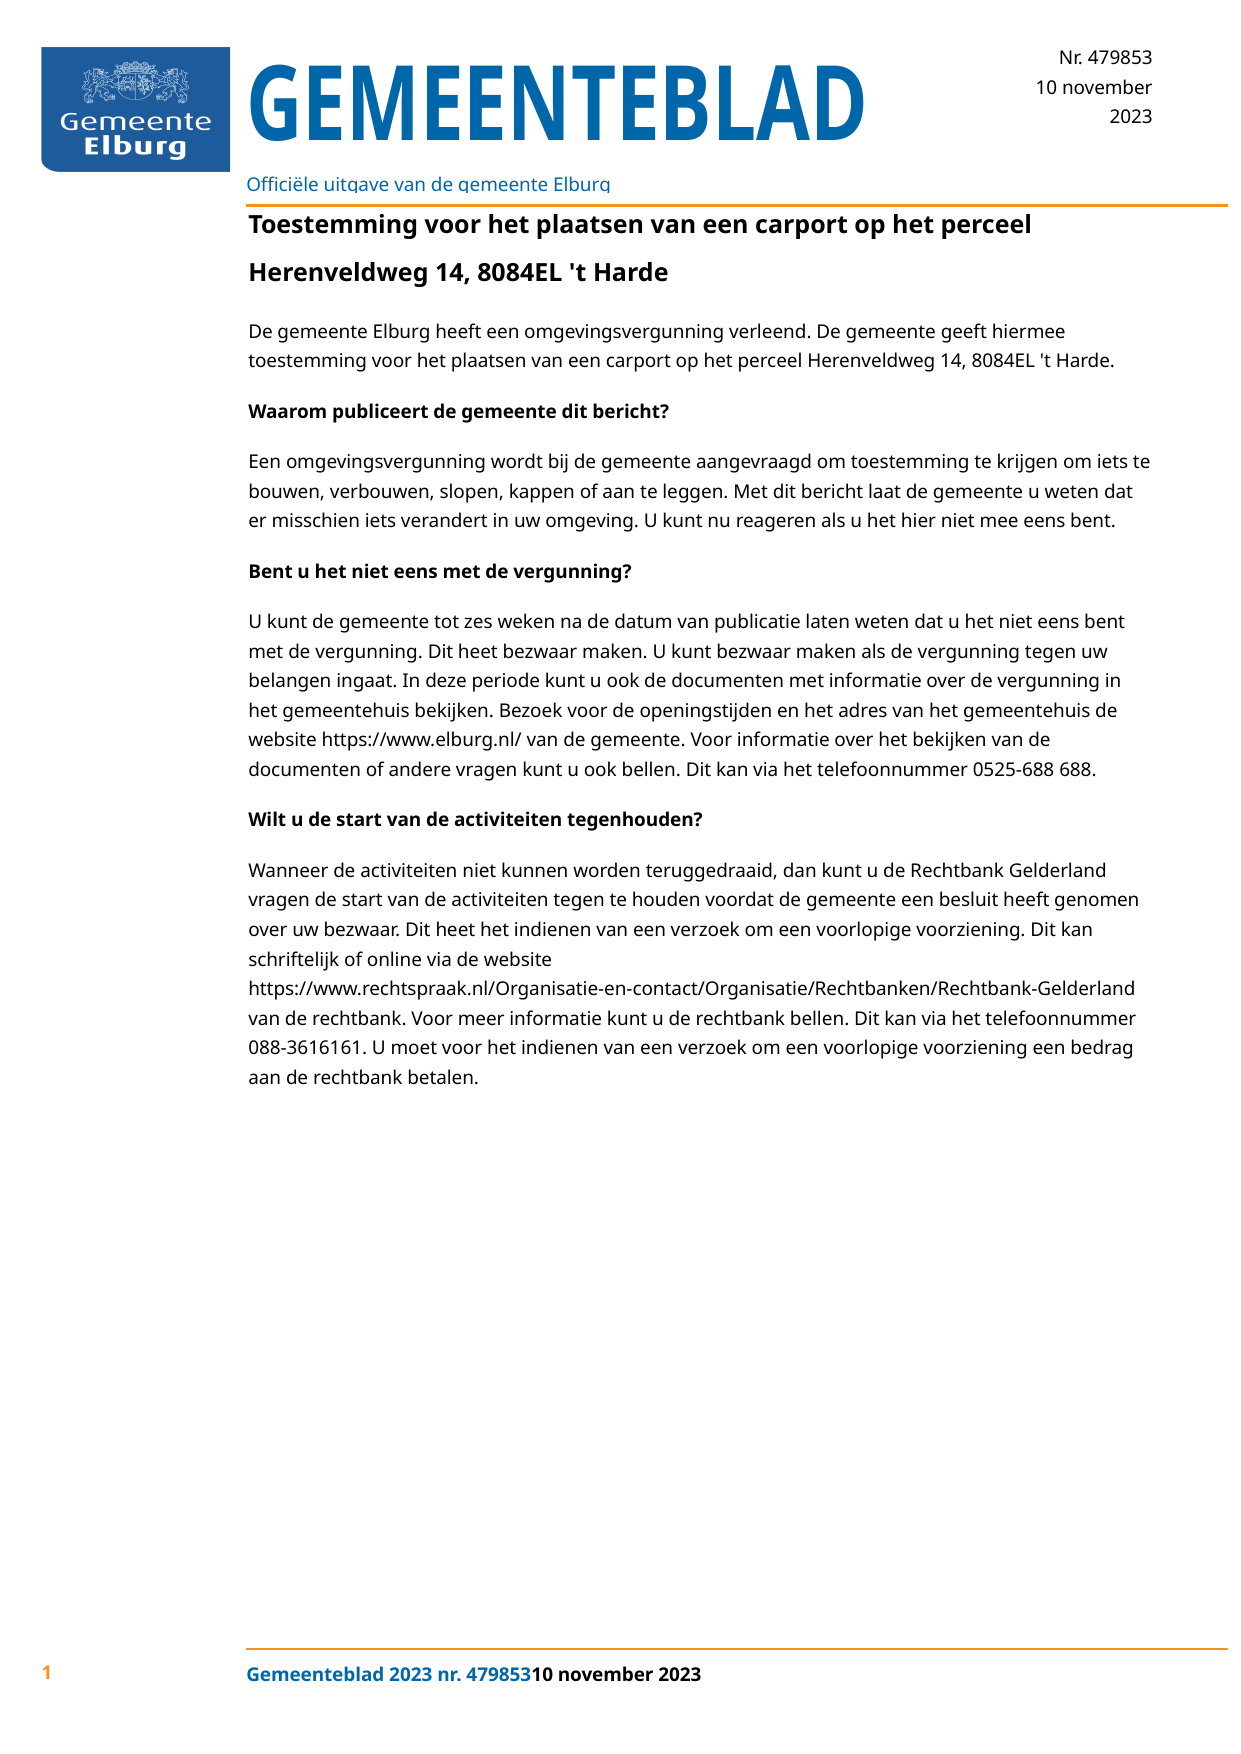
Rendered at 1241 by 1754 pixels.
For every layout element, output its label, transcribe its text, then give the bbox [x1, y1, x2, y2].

text Wanneer de activiteiten niet kunnen worden teruggedraaid, dan kunt u de Rechtbank Gelderland vragen de start van de activiteiten tegen te houden voordat de gemeente een besluit heeft genomen over uw bezwaar. Dit heet het indienen van een verzoek om een voorlopige voorziening. Dit kan schriftelijk of online via de website https://www.rechtspraak.nl/Organisatie-en-contact/Organisatie/Rechtbanken/Rechtbank-Gelderland van de rechtbank. Voor meer informatie kunt u de rechtbank bellen. Dit kan via het telefoonnummer 088-3616161. U moet voor het indienen van een verzoek om een voorlopige voorziening een bedrag aan de rechtbank betalen. [248, 857, 1152, 1090]
text De gemeente Elburg heeft een omgevingsvergunning verleend. De gemeente geeft hiermee toestemming voor het plaatsen van een carport op het perceel Herenveldweg 14, 8084EL 't Harde. [248, 318, 1152, 373]
text U kunt de gemeente tot zes weken na de datum van publicatie laten weten dat u het niet eens bent met de vergunning. Dit heet bezwaar maken. U kunt bezwaar maken als de vergunning tegen uw belangen ingaat. In deze periode kunt u ook de documenten met informatie over de vergunning in het gemeentehuis bekijken. Bezoek voor de openingstijden en het adres van het gemeentehuis de website https://www.elburg.nl/ van de gemeente. Voor informatie over het bekijken van de documenten of andere vragen kunt u ook bellen. Dit kan via het telefoonnummer 0525-688 688. [248, 608, 1152, 782]
text Waarom publiceert de gemeente dit bericht? [248, 398, 1152, 424]
text Toestemming voor het plaatsen van een carport op het perceel Herenveldweg 14, 8084EL 't Harde [248, 207, 1152, 288]
text Een omgevingsvergunning wordt bij de gemeente aangevraagd om toestemming te krijgen om iets te bouwen, verbouwen, slopen, kappen of aan te leggen. Met dit bericht laat de gemeente u weten dat er misschien iets verandert in uw omgeving. U kunt nu reageren als u het hier niet mee eens bent. [248, 448, 1152, 533]
picture [41, 47, 231, 172]
text Wilt u de start van de activiteiten tegenhouden? [248, 807, 1152, 832]
text Bent u het niet eens met de vergunning? [248, 558, 1152, 584]
